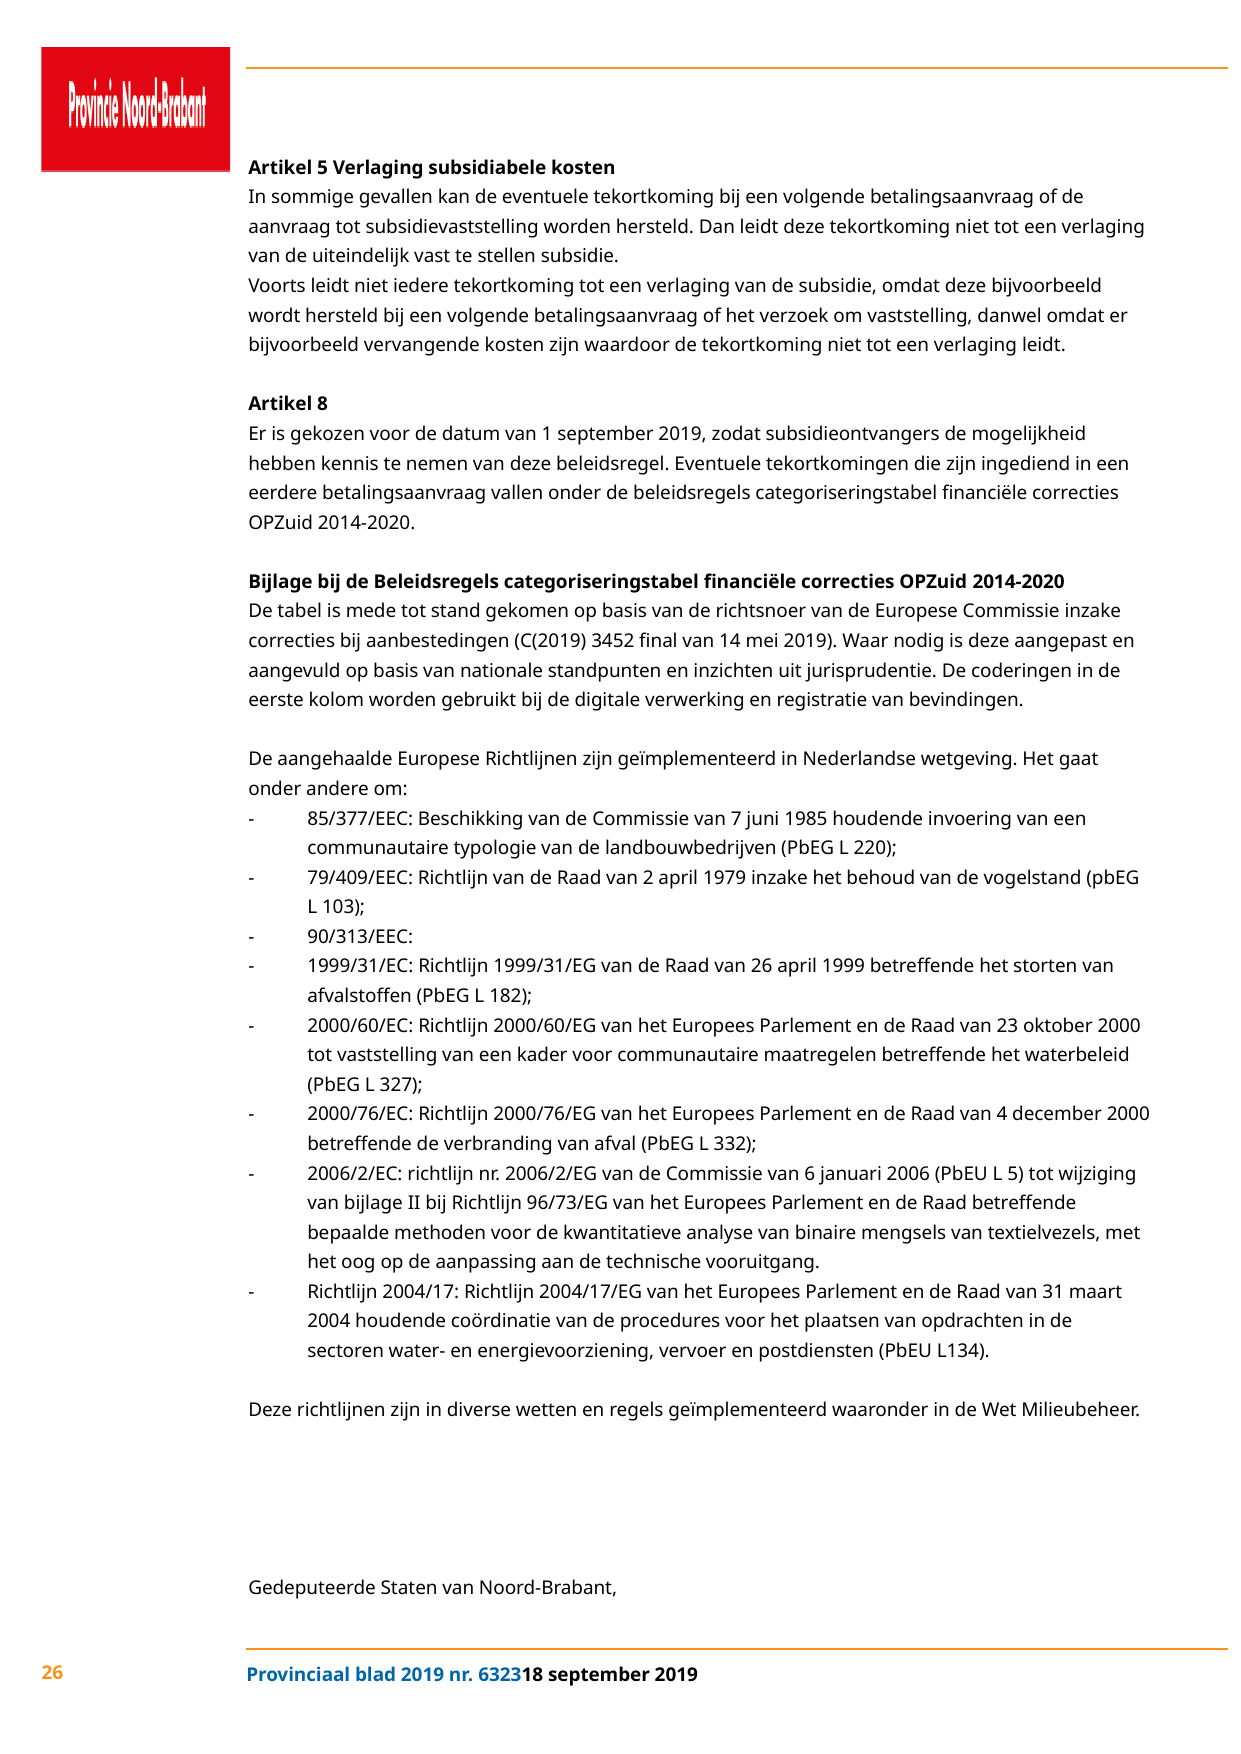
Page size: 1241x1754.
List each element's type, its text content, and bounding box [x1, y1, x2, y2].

list Richtlijn 2004/17: Richtlijn 2004/17/EG van het Europees Parlement en de Raad van 31 maart 2004 houdende coördinatie van de procedures voor het plaatsen van opdrachten in de sectoren water- en energievoorziening, vervoer en postdiensten (PbEU L134). [248, 1278, 1152, 1363]
list 85/377/EEC: Beschikking van de Commissie van 7 juni 1985 houdende invoering van een communautaire typologie van de landbouwbedrijven (PbEG L 220); [248, 805, 1152, 860]
text Deze richtlijnen zijn in diverse wetten en regels geïmplementeerd waaronder in de Wet Milieubeheer. [248, 1396, 1152, 1422]
list 90/313/EEC: [248, 923, 1152, 949]
text De aangehaalde Europese Richtlijnen zijn geïmplementeerd in Nederlandse wetgeving. Het gaat onder andere om: [248, 746, 1152, 801]
text Artikel 8 [248, 391, 1152, 416]
text Artikel 5 Verlaging subsidiabele kosten [248, 154, 1152, 180]
text Voorts leidt niet iedere tekortkoming tot een verlaging van de subsidie, omdat deze bijvoorbeeld wordt hersteld bij een volgende betalingsaanvraag of het verzoek om vaststelling, danwel omdat er bijvoorbeeld vervangende kosten zijn waardoor de tekortkoming niet tot een verlaging leidt. [248, 272, 1152, 357]
text Bijlage bij de Beleidsregels categoriseringstabel financiële correcties OPZuid 2014-2020 [248, 568, 1152, 594]
text Gedeputeerde Staten van Noord-Brabant, [248, 1574, 1152, 1600]
list 1999/31/EC: Richtlijn 1999/31/EG van de Raad van 26 april 1999 betreffende het storten van afvalstoffen (PbEG L 182); [248, 953, 1152, 1008]
list 2006/2/EC: richtlijn nr. 2006/2/EG van de Commissie van 6 januari 2006 (PbEU L 5) tot wijziging van bijlage II bij Richtlijn 96/73/EG van het Europees Parlement en de Raad betreffende bepaalde methoden voor de kwantitatieve analyse van binaire mengsels van textielvezels, met het oog op de aanpassing aan de technische vooruitgang. [248, 1160, 1152, 1274]
list 2000/76/EC: Richtlijn 2000/76/EG van het Europees Parlement en de Raad van 4 december 2000 betreffende de verbranding van afval (PbEG L 332); [248, 1101, 1152, 1156]
list 79/409/EEC: Richtlijn van de Raad van 2 april 1979 inzake het behoud van de vogelstand (pbEG L 103); [248, 864, 1152, 919]
picture [41, 47, 231, 172]
list 2000/60/EC: Richtlijn 2000/60/EG van het Europees Parlement en de Raad van 23 oktober 2000 tot vaststelling van een kader voor communautaire maatregelen betreffende het waterbeleid (PbEG L 327); [248, 1012, 1152, 1097]
text De tabel is mede tot stand gekomen op basis van de richtsnoer van de Europese Commissie inzake correcties bij aanbestedingen (C(2019) 3452 final van 14 mei 2019). Waar nodig is deze aangepast en aangevuld op basis van nationale standpunten en inzichten uit jurisprudentie. De coderingen in de eerste kolom worden gebruikt bij de digitale verwerking en registratie van bevindingen. [248, 598, 1152, 712]
text Er is gekozen voor de datum van 1 september 2019, zodat subsidieontvangers de mogelijkheid hebben kennis te nemen van deze beleidsregel. Eventuele tekortkomingen die zijn ingediend in een eerdere betalingsaanvraag vallen onder de beleidsregels categoriseringstabel financiële correcties OPZuid 2014-2020. [248, 420, 1152, 535]
text In sommige gevallen kan de eventuele tekortkoming bij een volgende betalingsaanvraag of de aanvraag tot subsidievaststelling worden hersteld. Dan leidt deze tekortkoming niet tot een verlaging van de uiteindelijk vast te stellen subsidie. [248, 183, 1152, 268]
